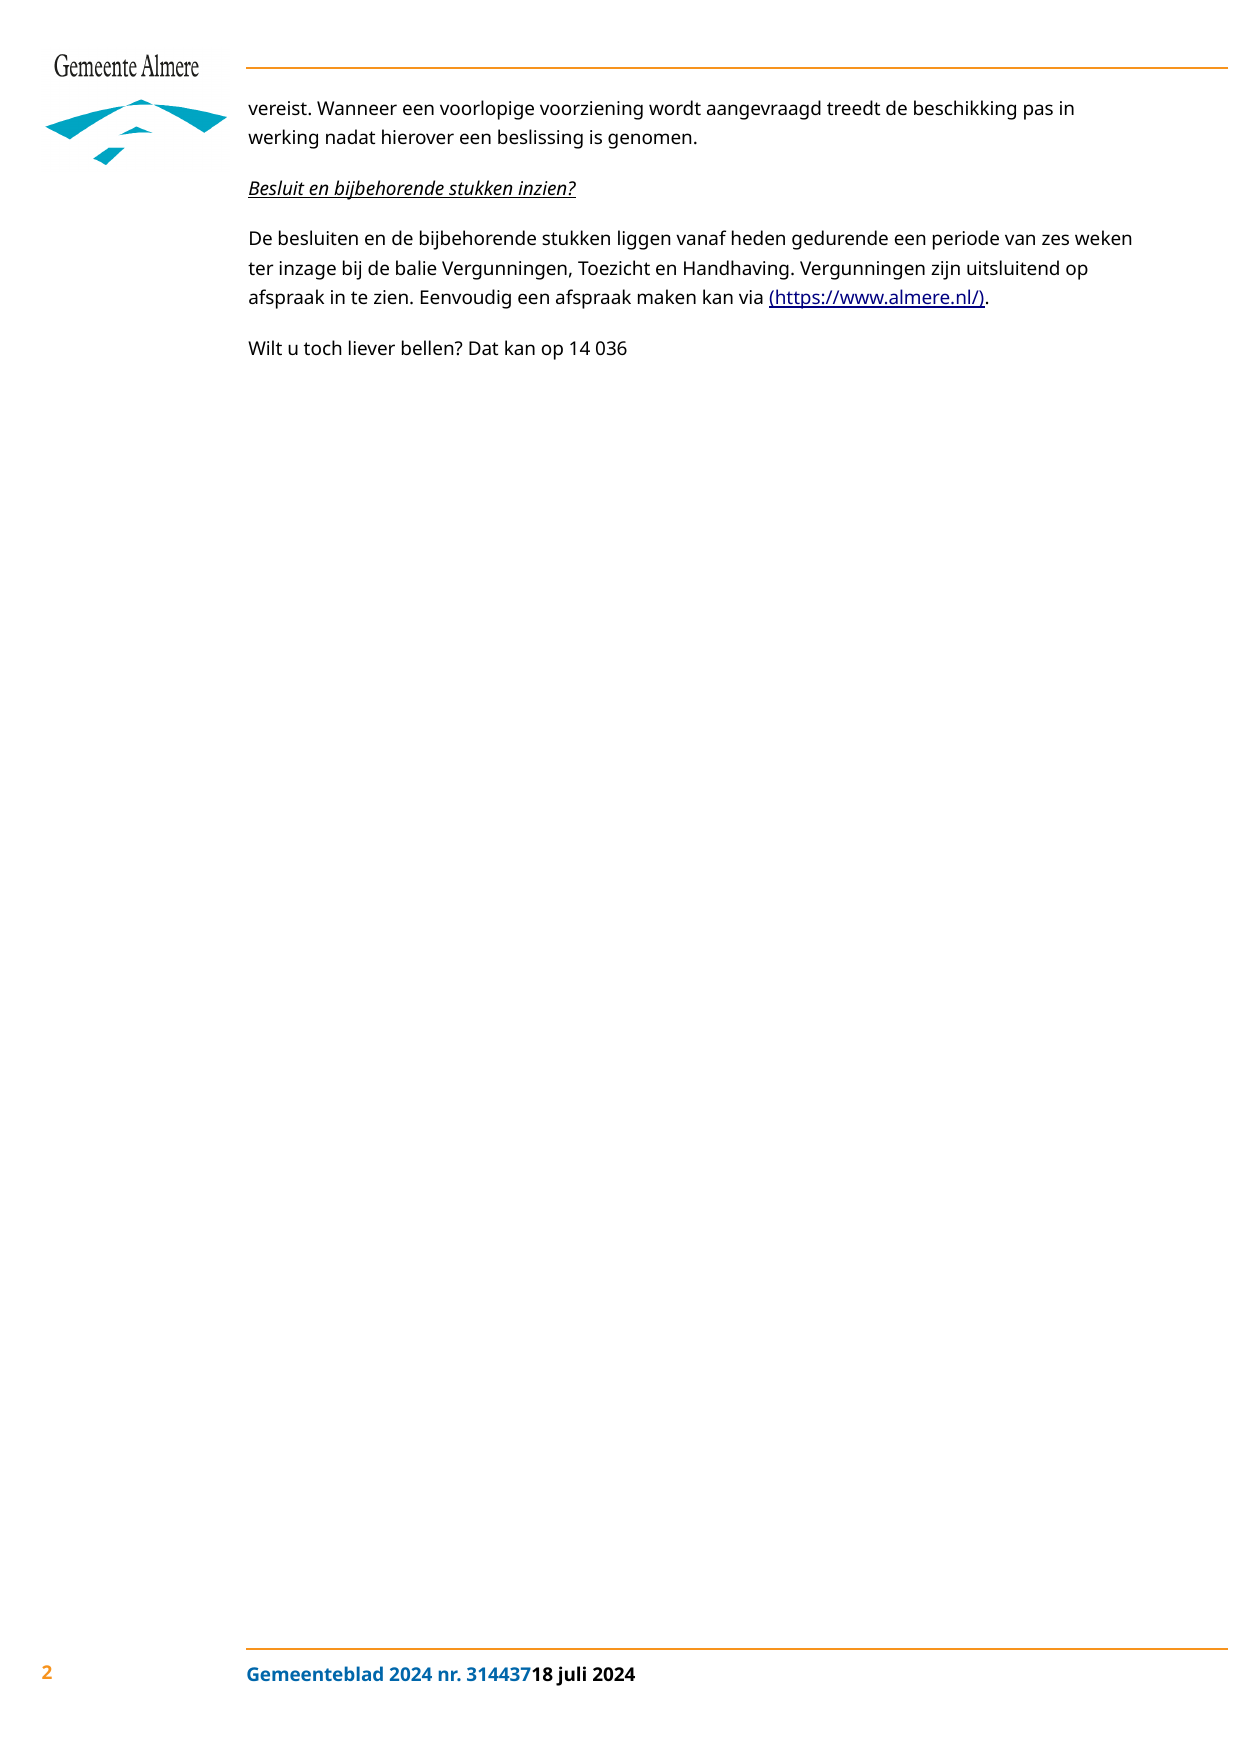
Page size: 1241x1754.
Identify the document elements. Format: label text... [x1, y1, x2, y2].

text De besluiten en de bijbehorende stukken liggen vanaf heden gedurende een periode van zes weken ter inzage bij de balie Vergunningen, Toezicht en Handhaving. Vergunningen zijn uitsluitend op afspraak in te zien. Eenvoudig een afspraak maken kan via (https://www.almere.nl/). [248, 225, 1152, 310]
text Wilt u toch liever bellen? Dat kan op 14 036 [248, 335, 1152, 361]
picture [41, 47, 231, 172]
text Besluit en bijbehorende stukken inzien? [248, 175, 1152, 201]
text vereist. Wanneer een voorlopige voorziening wordt aangevraagd treedt de beschikking pas in werking nadat hierover een beslissing is genomen. [248, 95, 1152, 150]
